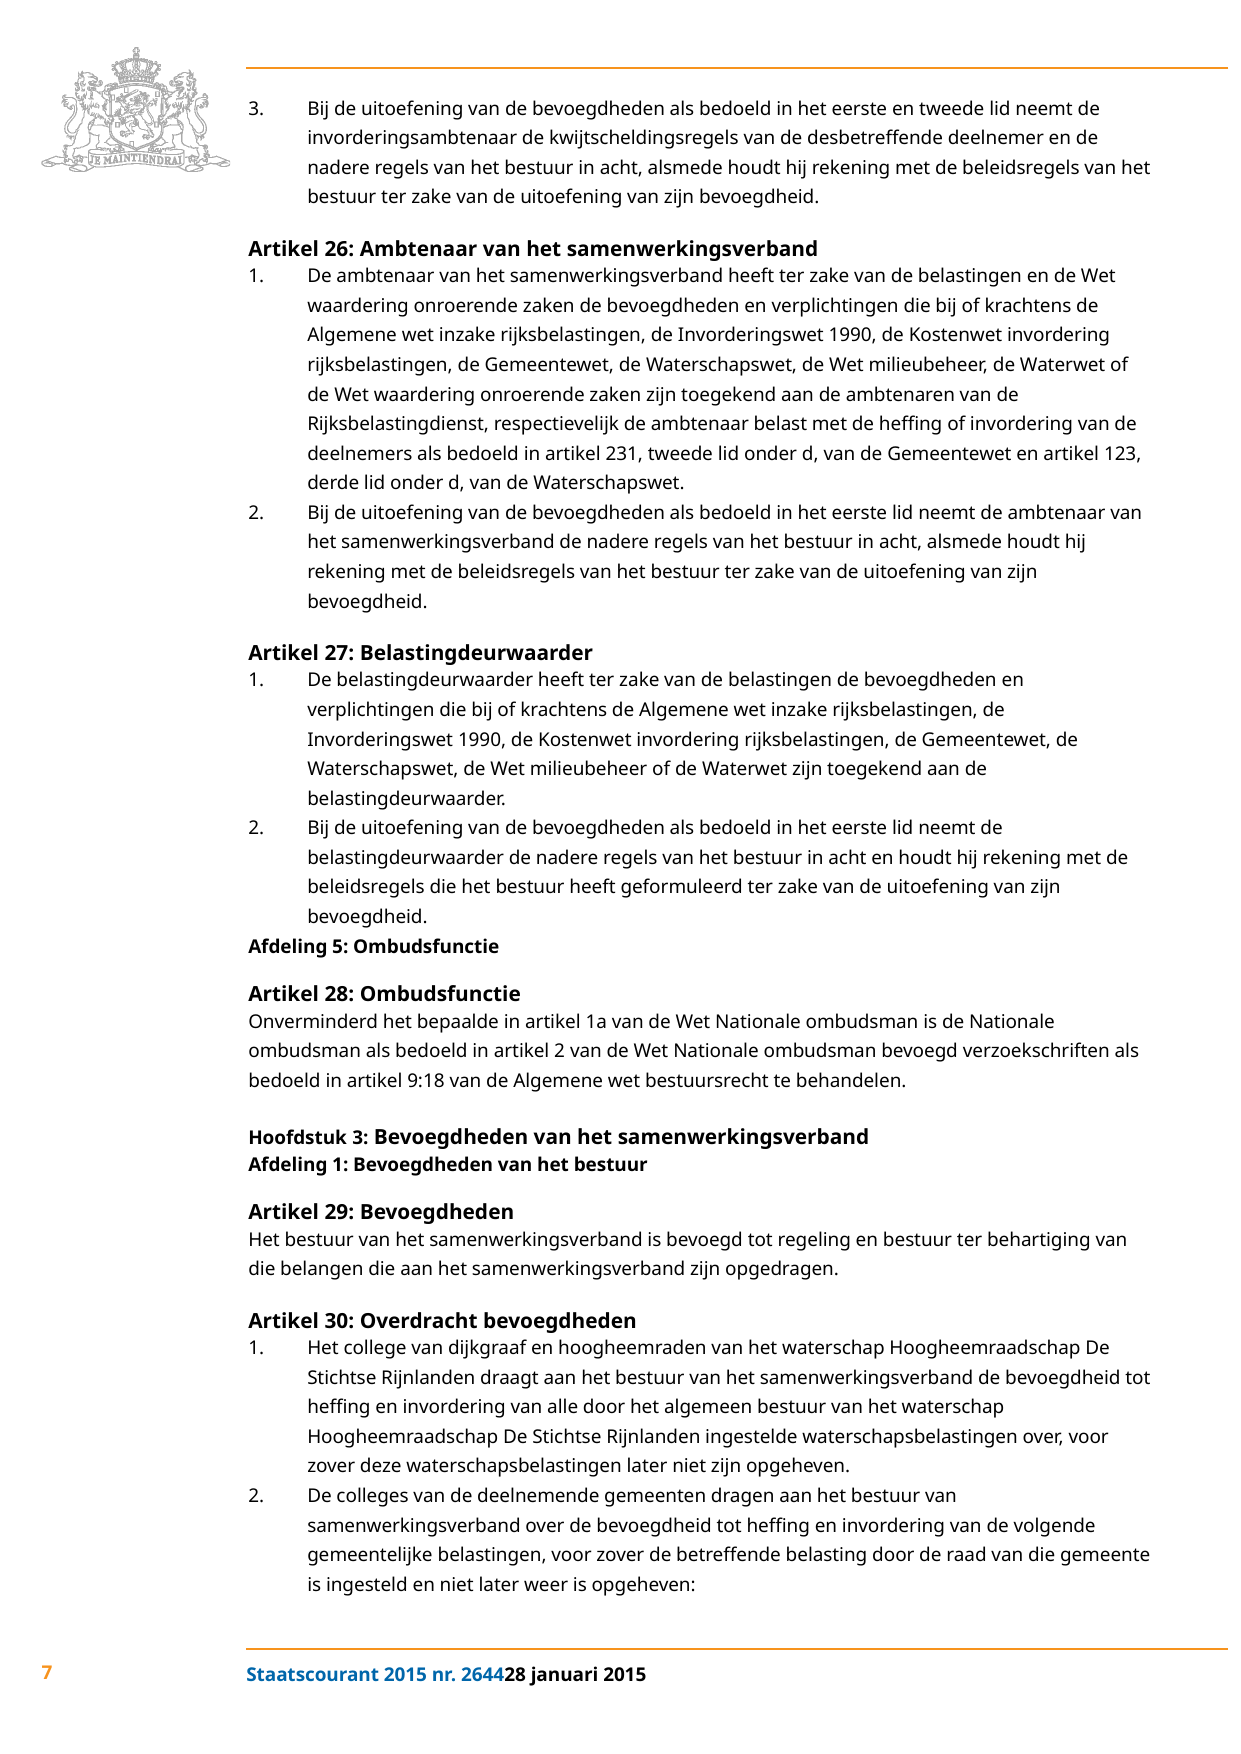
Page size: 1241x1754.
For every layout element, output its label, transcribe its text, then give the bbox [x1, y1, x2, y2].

list De ambtenaar van het samenwerkingsverband heeft ter zake van de belastingen en de Wet waardering onroerende zaken de bevoegdheden en verplichtingen die bij of krachtens de Algemene wet inzake rijksbelastingen, de Invorderingswet 1990, de Kostenwet invordering rijksbelastingen, de Gemeentewet, de Waterschapswet, de Wet milieubeheer, de Waterwet of de Wet waardering onroerende zaken zijn toegekend aan de ambtenaren van de Rijksbelastingdienst, respectievelijk de ambtenaar belast met de heffing of invordering van de deelnemers als bedoeld in artikel 231, tweede lid onder d, van de Gemeentewet en artikel 123, derde lid onder d, van de Waterschapswet. [248, 262, 1152, 495]
text Artikel 30: Overdracht bevoegdheden [248, 1306, 1152, 1334]
text Afdeling 1: Bevoegdheden van het bestuur [248, 1151, 1152, 1177]
list De belastingdeurwaarder heeft ter zake van de belastingen de bevoegdheden en verplichtingen die bij of krachtens de Algemene wet inzake rijksbelastingen, de Invorderingswet 1990, de Kostenwet invordering rijksbelastingen, de Gemeentewet, de Waterschapswet, de Wet milieubeheer of de Waterwet zijn toegekend aan de belastingdeurwaarder. [248, 667, 1152, 811]
list De colleges van de deelnemende gemeenten dragen aan het bestuur van samenwerkingsverband over de bevoegdheid tot heffing en invordering van de volgende gemeentelijke belastingen, voor zover de betreffende belasting door de raad van die gemeente is ingesteld en niet later weer is opgeheven: [248, 1482, 1152, 1597]
list Bij de uitoefening van de bevoegdheden als bedoeld in het eerste lid neemt de ambtenaar van het samenwerkingsverband de nadere regels van het bestuur in acht, alsmede houdt hij rekening met de beleidsregels van het bestuur ter zake van de uitoefening van zijn bevoegdheid. [248, 499, 1152, 613]
text Het bestuur van het samenwerkingsverband is bevoegd tot regeling en bestuur ter behartiging van die belangen die aan het samenwerkingsverband zijn opgedragen. [248, 1226, 1152, 1281]
text Afdeling 5: Ombudsfunctie [248, 933, 1152, 959]
text Artikel 28: Ombudsfunctie [248, 979, 1152, 1008]
text Hoofdstuk 3: Bevoegdheden van het samenwerkingsverband [248, 1122, 1152, 1151]
text Artikel 27: Belastingdeurwaarder [248, 638, 1152, 667]
list Het college van dijkgraaf en hoogheemraden van het waterschap Hoogheemraadschap De Stichtse Rijnlanden draagt aan het bestuur van het samenwerkingsverband de bevoegdheid tot heffing en invordering van alle door het algemeen bestuur van het waterschap Hoogheemraadschap De Stichtse Rijnlanden ingestelde waterschapsbelastingen over, voor zover deze waterschapsbelastingen later niet zijn opgeheven. [248, 1334, 1152, 1478]
picture [41, 47, 231, 172]
list Bij de uitoefening van de bevoegdheden als bedoeld in het eerste en tweede lid neemt de invorderingsambtenaar de kwijtscheldingsregels van de desbetreffende deelnemer en de nadere regels van het bestuur in acht, alsmede houdt hij rekening met de beleidsregels van het bestuur ter zake van de uitoefening van zijn bevoegdheid. [248, 95, 1152, 209]
text Onverminderd het bepaalde in artikel 1a van de Wet Nationale ombudsman is de Nationale ombudsman als bedoeld in artikel 2 van de Wet Nationale ombudsman bevoegd verzoekschriften als bedoeld in artikel 9:18 van de Algemene wet bestuursrecht te behandelen. [248, 1008, 1152, 1093]
text Artikel 29: Bevoegdheden [248, 1197, 1152, 1226]
list Bij de uitoefening van de bevoegdheden als bedoeld in het eerste lid neemt de belastingdeurwaarder de nadere regels van het bestuur in acht en houdt hij rekening met de beleidsregels die het bestuur heeft geformuleerd ter zake van de uitoefening van zijn bevoegdheid. [248, 814, 1152, 929]
text Artikel 26: Ambtenaar van het samenwerkingsverband [248, 234, 1152, 262]
